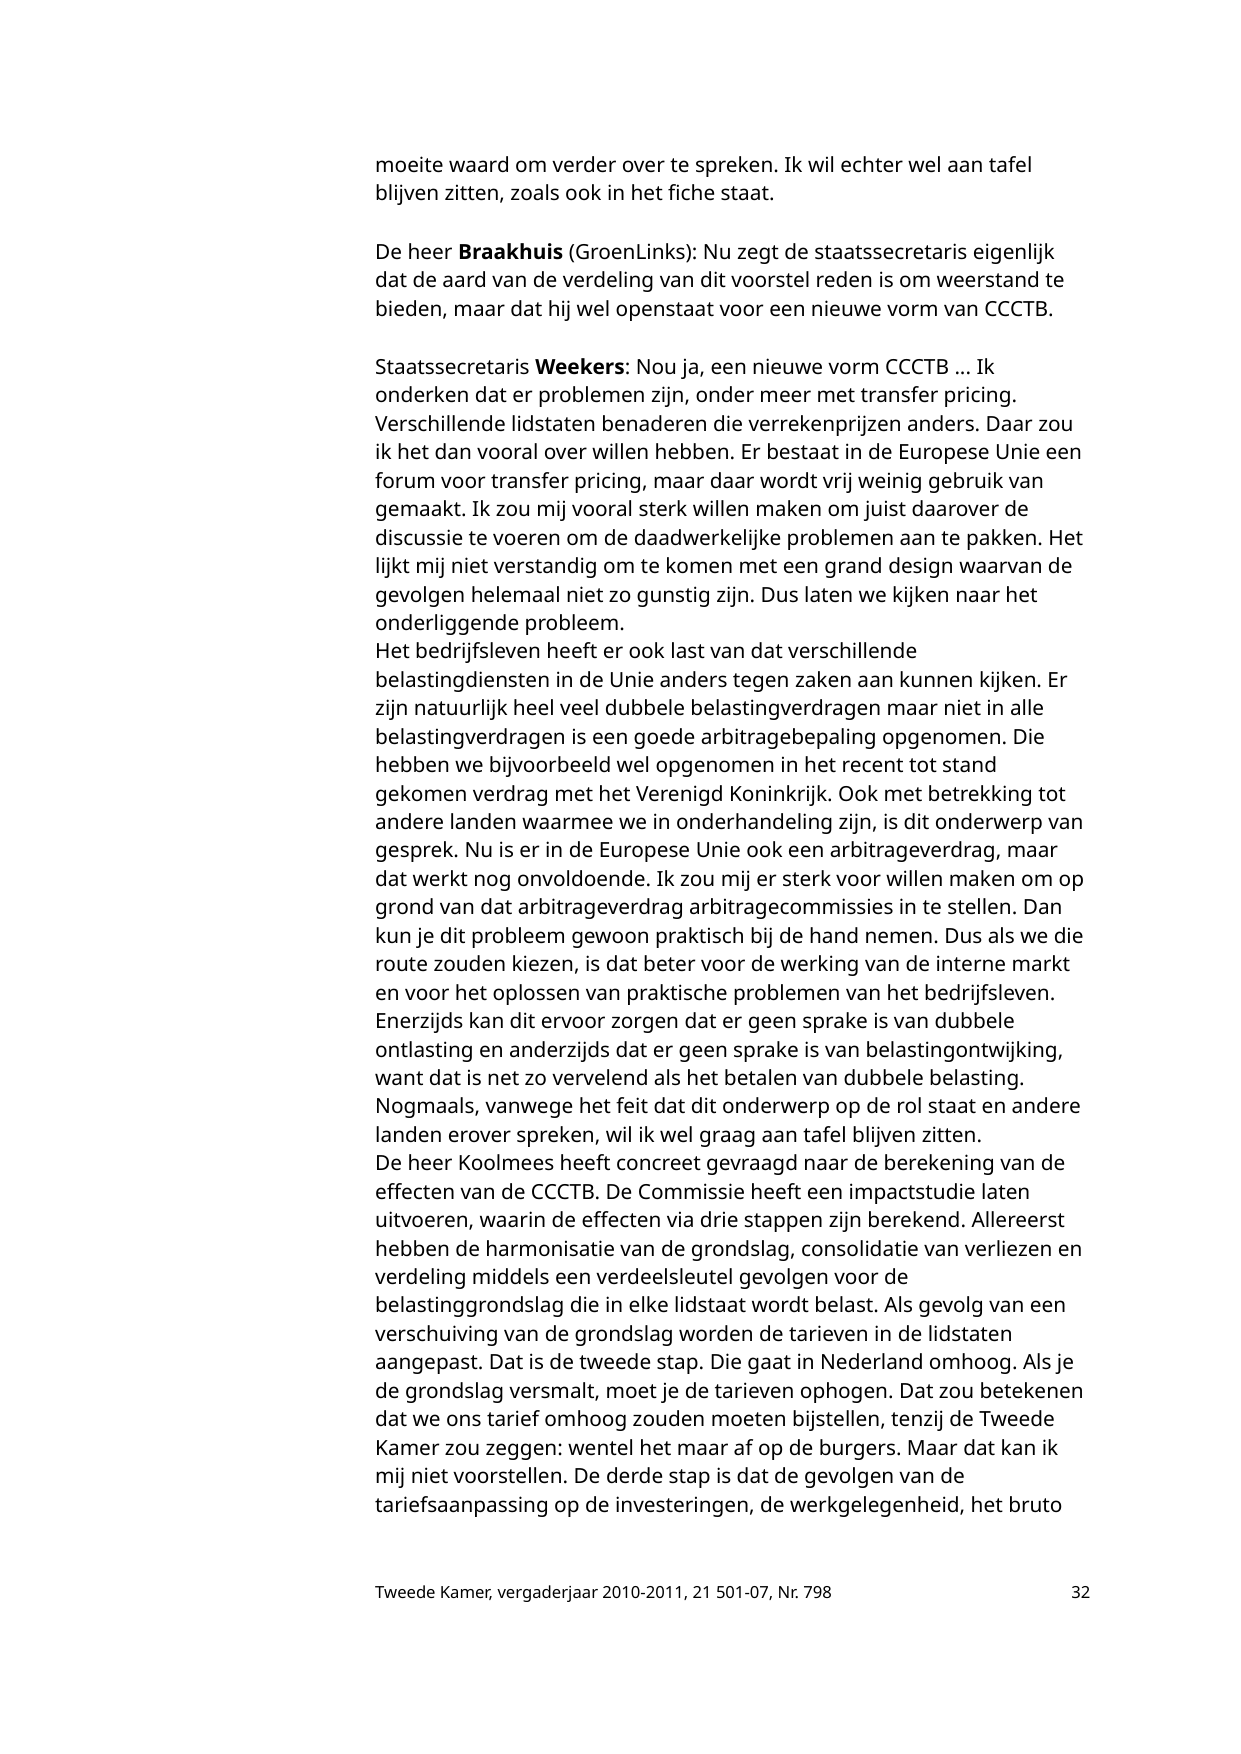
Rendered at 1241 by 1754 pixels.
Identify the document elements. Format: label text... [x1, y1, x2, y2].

text moeite waard om verder over te spreken. Ik wil echter wel aan tafel blijven zitten, zoals ook in het fiche staat. [375, 150, 1090, 207]
text De heer Braakhuis (GroenLinks): Nu zegt de staatssecretaris eigenlijk dat de aard van de verdeling van dit voorstel reden is om weerstand te bieden, maar dat hij wel openstaat voor een nieuwe vorm van CCCTB. [375, 237, 1090, 322]
text Staatssecretaris Weekers: Nou ja, een nieuwe vorm CCCTB ... Ik onderken dat er problemen zijn, onder meer met transfer pricing. Verschillende lidstaten benaderen die verrekenprijzen anders. Daar zou ik het dan vooral over willen hebben. Er bestaat in de Europese Unie een forum voor transfer pricing, maar daar wordt vrij weinig gebruik van gemaakt. Ik zou mij vooral sterk willen maken om juist daarover de discussie te voeren om de daadwerkelijke problemen aan te pakken. Het lijkt mij niet verstandig om te komen met een grand design waarvan de gevolgen helemaal niet zo gunstig zijn. Dus laten we kijken naar het onderliggende probleem. [375, 352, 1090, 637]
text Het bedrijfsleven heeft er ook last van dat verschillende belastingdiensten in de Unie anders tegen zaken aan kunnen kijken. Er zijn natuurlijk heel veel dubbele belastingverdragen maar niet in alle belastingverdragen is een goede arbitragebepaling opgenomen. Die hebben we bijvoorbeeld wel opgenomen in het recent tot stand gekomen verdrag met het Verenigd Koninkrijk. Ook met betrekking tot andere landen waarmee we in onderhandeling zijn, is dit onderwerp van gesprek. Nu is er in de Europese Unie ook een arbitrageverdrag, maar dat werkt nog onvoldoende. Ik zou mij er sterk voor willen maken om op grond van dat arbitrageverdrag arbitragecommissies in te stellen. Dan kun je dit probleem gewoon praktisch bij de hand nemen. Dus als we die route zouden kiezen, is dat beter voor de werking van de interne markt en voor het oplossen van praktische problemen van het bedrijfsleven. Enerzijds kan dit ervoor zorgen dat er geen sprake is van dubbele ontlasting en anderzijds dat er geen sprake is van belastingontwijking, want dat is net zo vervelend als het betalen van dubbele belasting. Nogmaals, vanwege het feit dat dit onderwerp op de rol staat en andere landen erover spreken, wil ik wel graag aan tafel blijven zitten. [375, 637, 1090, 1148]
text De heer Koolmees heeft concreet gevraagd naar de berekening van de effecten van de CCCTB. De Commissie heeft een impactstudie laten uitvoeren, waarin de effecten via drie stappen zijn berekend. Allereerst hebben de harmonisatie van de grondslag, consolidatie van verliezen en verdeling middels een verdeelsleutel gevolgen voor de belastinggrondslag die in elke lidstaat wordt belast. Als gevolg van een verschuiving van de grondslag worden de tarieven in de lidstaten aangepast. Dat is de tweede stap. Die gaat in Nederland omhoog. Als je de grondslag versmalt, moet je de tarieven ophogen. Dat zou betekenen dat we ons tarief omhoog zouden moeten bijstellen, tenzij de Tweede Kamer zou zeggen: wentel het maar af op de burgers. Maar dat kan ik mij niet voorstellen. De derde stap is dat de gevolgen van de tariefsaanpassing op de investeringen, de werkgelegenheid, het bruto [375, 1148, 1090, 1518]
